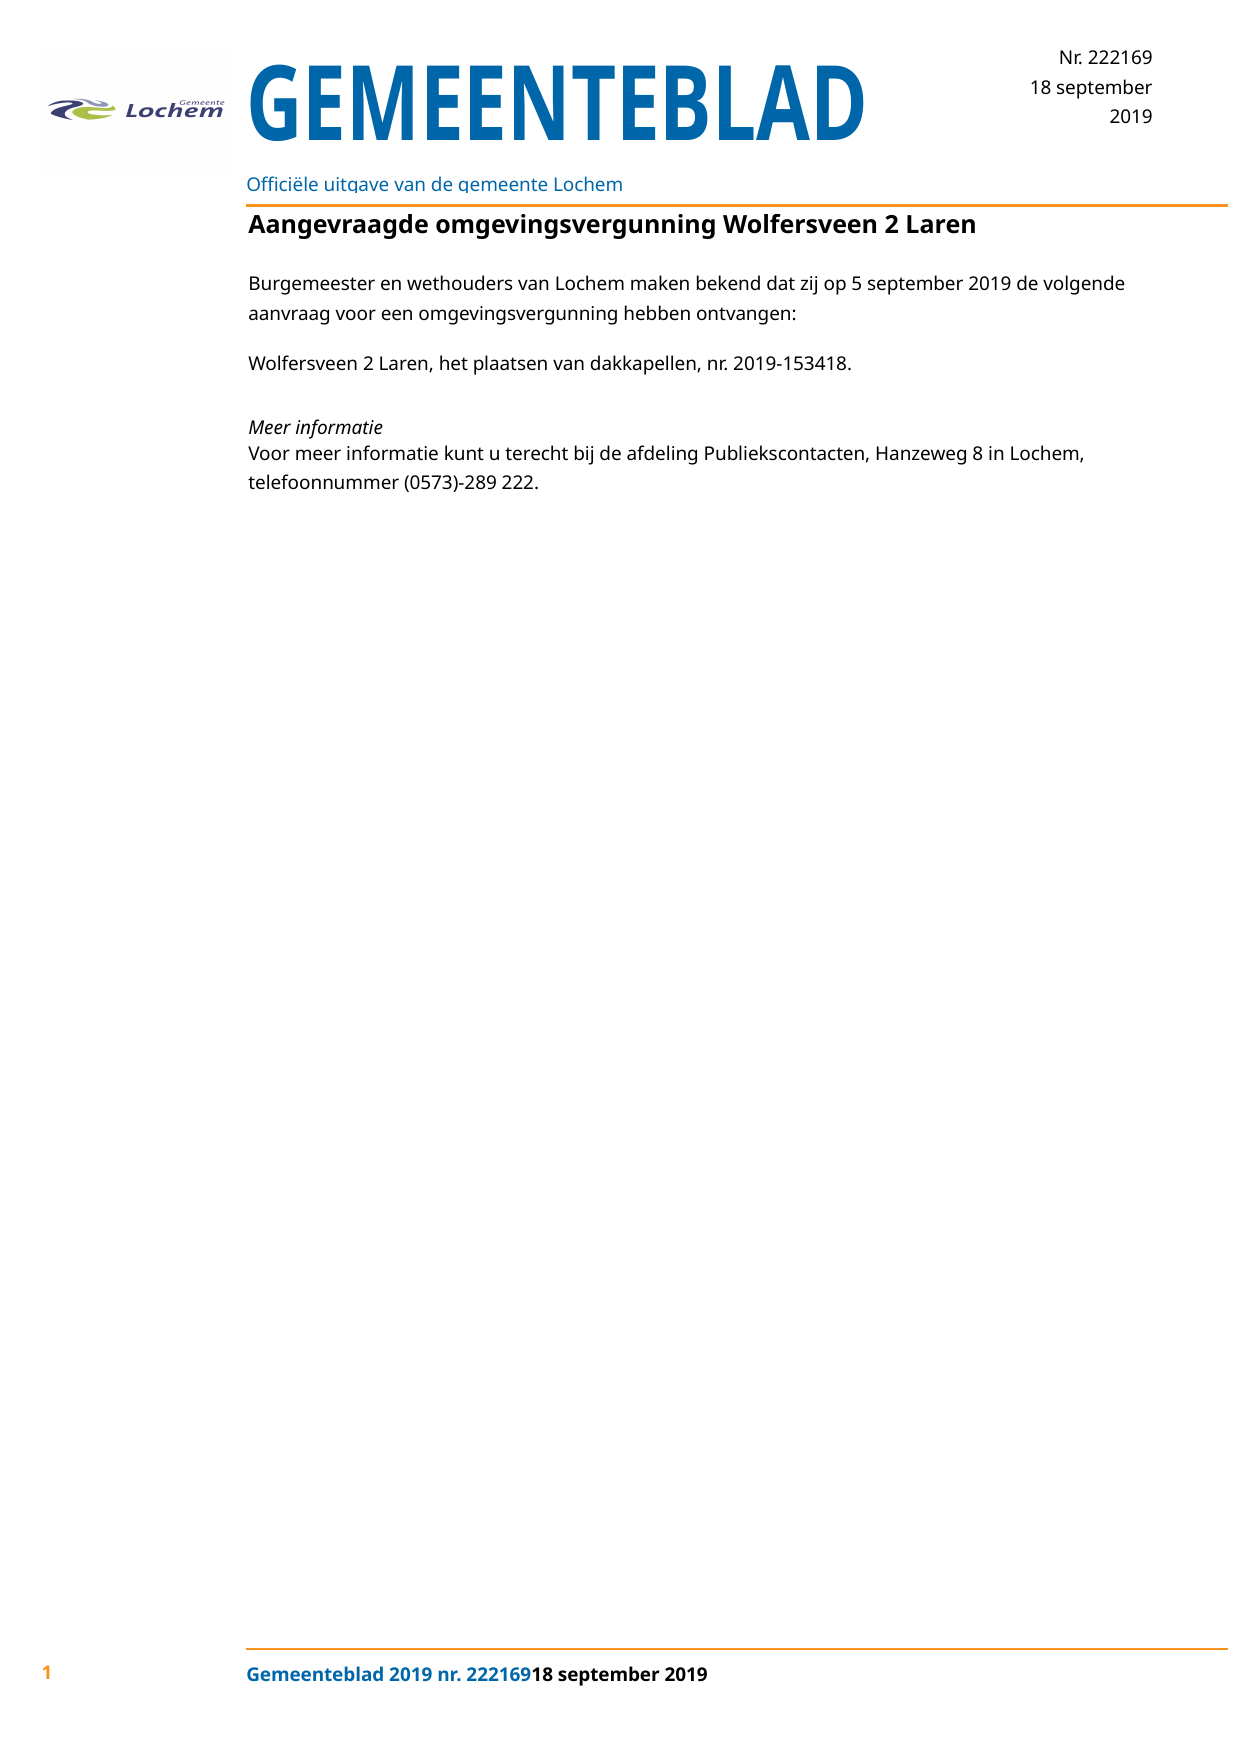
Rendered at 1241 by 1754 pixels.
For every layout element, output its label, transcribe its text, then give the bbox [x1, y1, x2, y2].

text Voor meer informatie kunt u terecht bij de afdeling Publiekscontacten, Hanzeweg 8 in Lochem, telefoonnummer (0573)-289 222. [248, 440, 1152, 495]
text Burgemeester en wethouders van Lochem maken bekend dat zij op 5 september 2019 de volgende aanvraag voor een omgevingsvergunning hebben ontvangen: [248, 270, 1152, 326]
picture [41, 47, 231, 172]
text Wolfersveen 2 Laren, het plaatsen van dakkapellen, nr. 2019-153418. [248, 350, 1152, 376]
text Aangevraagde omgevingsvergunning Wolfersveen 2 Laren [248, 207, 1152, 241]
text Meer informatie [248, 414, 1152, 440]
